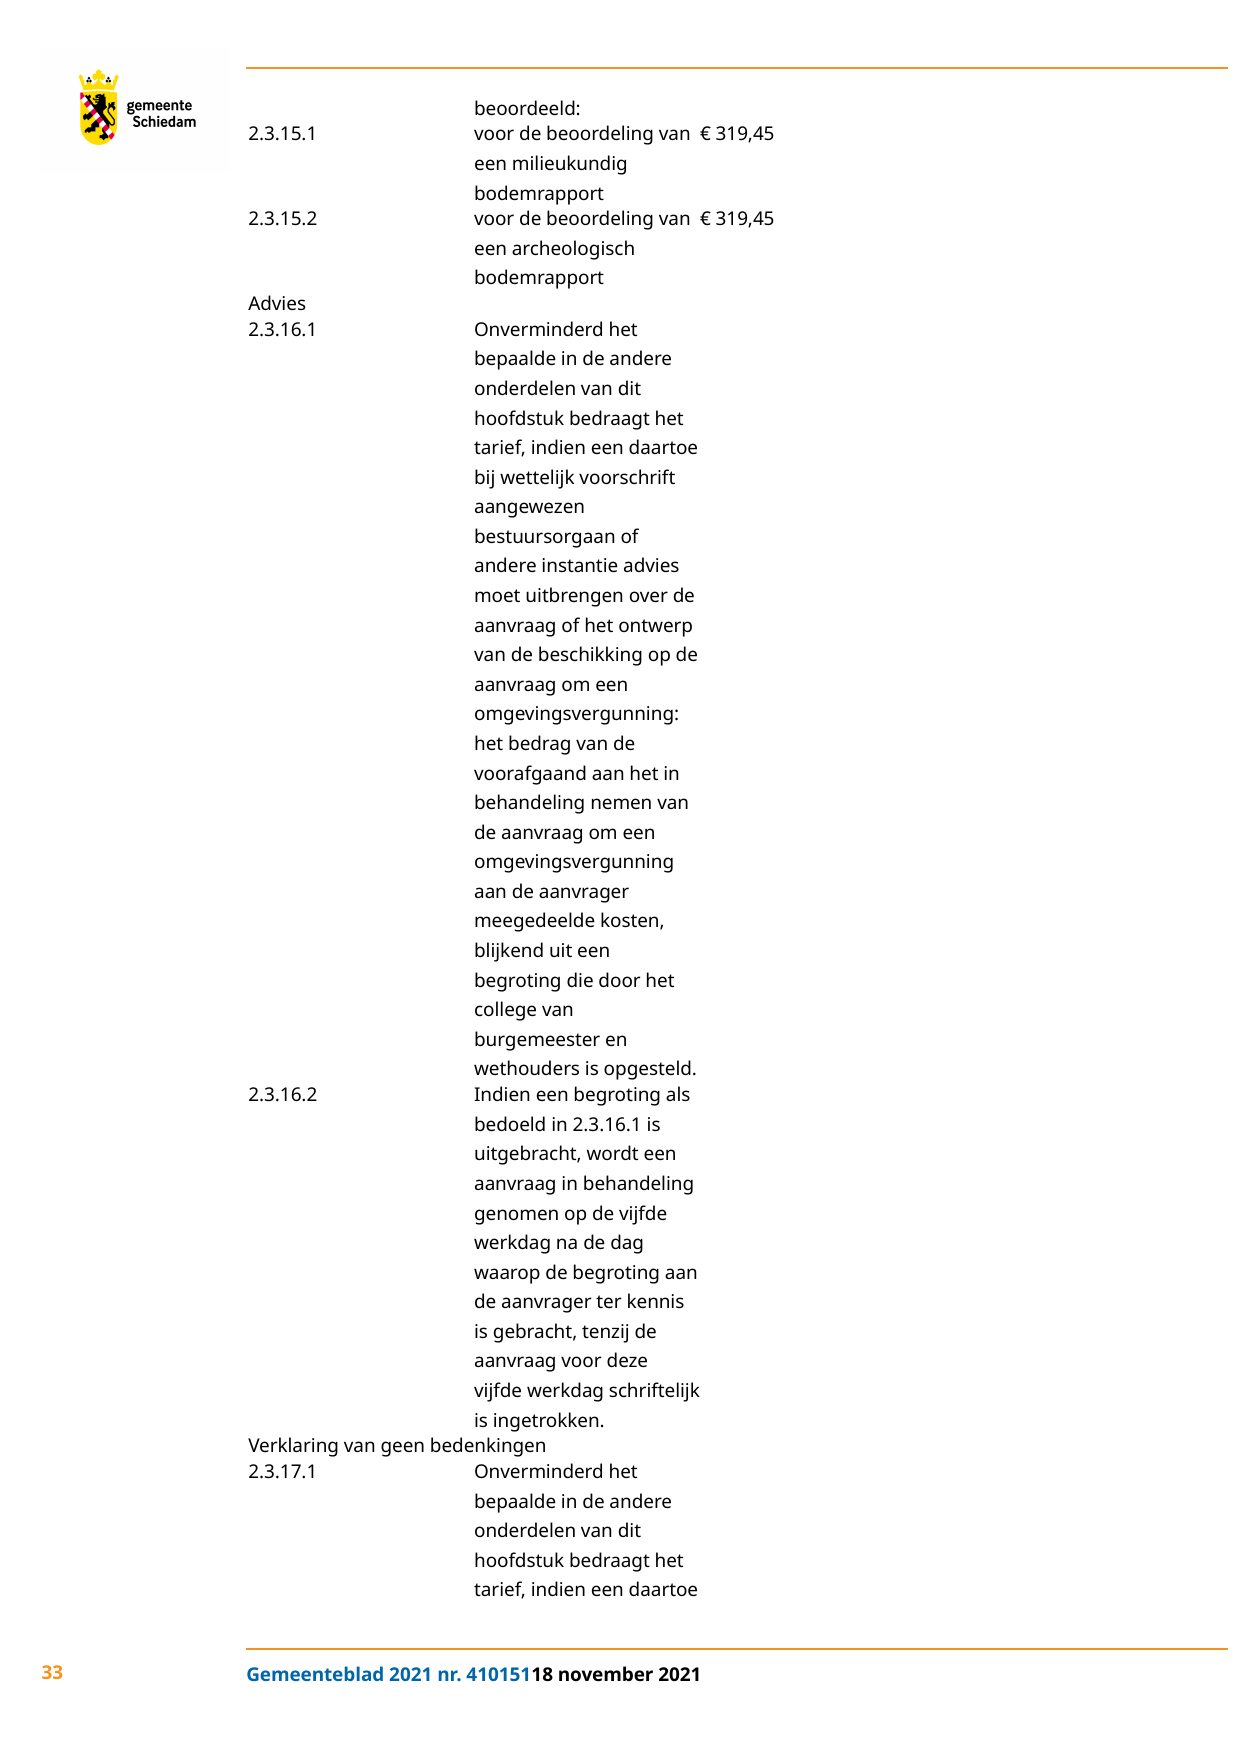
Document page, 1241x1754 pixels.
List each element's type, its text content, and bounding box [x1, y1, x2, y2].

table_cell 2.3.16.2 [248, 1081, 474, 1432]
table_cell beoordeeld: [474, 95, 700, 121]
table_cell 2.3.16.1 [248, 316, 474, 1081]
table_cell [700, 316, 926, 1081]
table_cell € 319,45 [700, 205, 926, 290]
table_cell [926, 1081, 1152, 1432]
table_cell [926, 290, 1152, 316]
table_cell [248, 95, 474, 121]
picture [41, 47, 231, 172]
table_cell [926, 1433, 1152, 1458]
table_cell [700, 1458, 926, 1602]
table_cell € 319,45 [700, 121, 926, 205]
table_cell Verklaring van geen bedenkingen [248, 1433, 926, 1458]
table_cell Indien een begroting als bedoeld in 2.3.16.1 is uitgebracht, wordt een aanvraag in behandeling genomen op de vijfde werkdag na de dag waarop de begroting aan de aanvrager ter kennis is gebracht, tenzij de aanvraag voor deze vijfde werkdag schriftelijk is ingetrokken. [474, 1081, 700, 1432]
table_cell [926, 316, 1152, 1081]
table_cell [700, 95, 926, 121]
table_cell [926, 205, 1152, 290]
table_cell [926, 121, 1152, 205]
table_cell Onverminderd het bepaalde in de andere onderdelen van dit hoofdstuk bedraagt het tarief, indien een daartoe bij wettelijk voorschrift aangewezen bestuursorgaan of andere instantie advies moet uitbrengen over de aanvraag of het ontwerp van de beschikking op de aanvraag om een omgevingsvergunning: het bedrag van de voorafgaand aan het in behandeling nemen van de aanvraag om een omgevingsvergunning aan de aanvrager meegedeelde kosten, blijkend uit een begroting die door het college van burgemeester en wethouders is opgesteld. [474, 316, 700, 1081]
table_cell Advies [248, 290, 926, 316]
table_cell voor de beoordeling van een archeologisch bodemrapport [474, 205, 700, 290]
table_cell [700, 1081, 926, 1432]
table_cell 2.3.17.1 [248, 1458, 474, 1602]
table_cell Onverminderd het bepaalde in de andere onderdelen van dit hoofdstuk bedraagt het tarief, indien een daartoe [474, 1458, 700, 1602]
table_cell voor de beoordeling van een milieukundig bodemrapport [474, 121, 700, 205]
table_cell [926, 1458, 1152, 1602]
table_cell 2.3.15.1 [248, 121, 474, 205]
table_cell [926, 95, 1152, 121]
table_cell 2.3.15.2 [248, 205, 474, 290]
